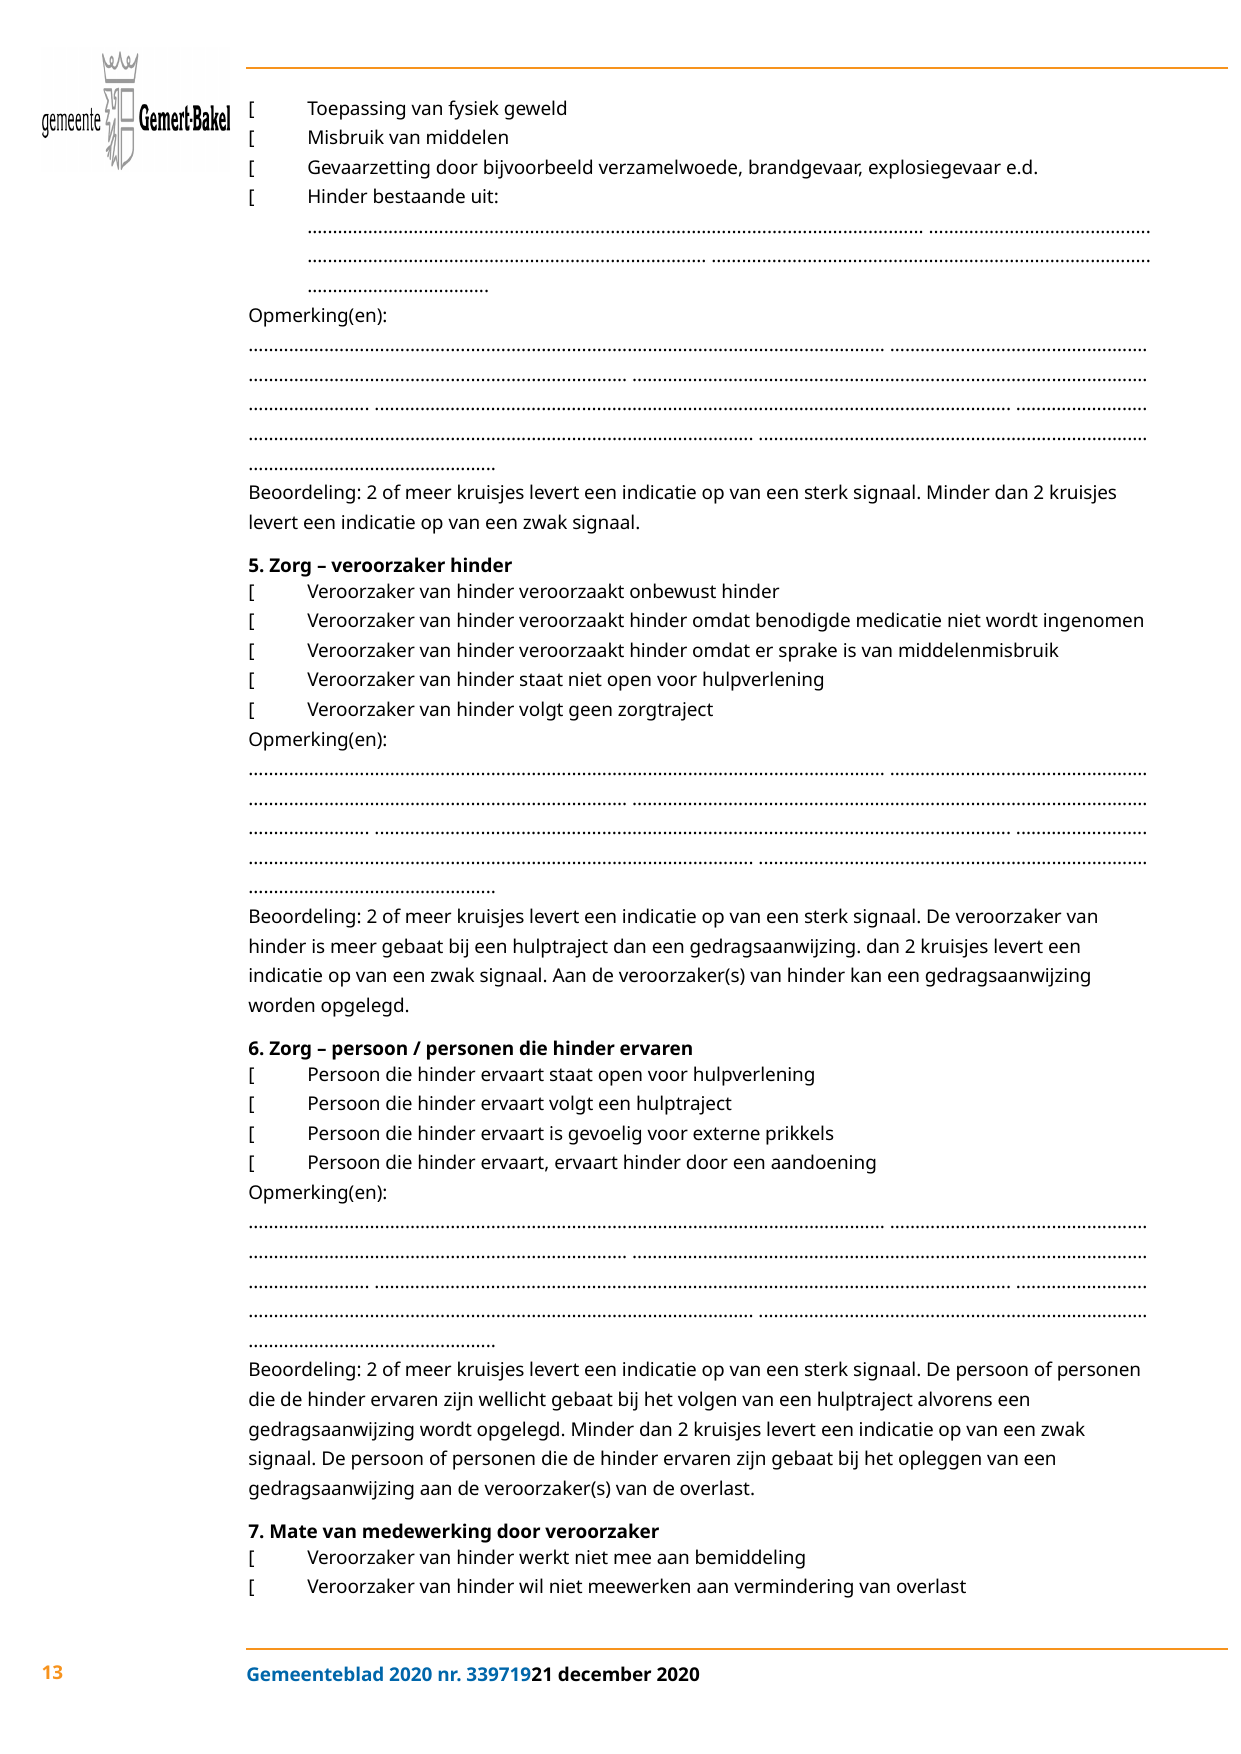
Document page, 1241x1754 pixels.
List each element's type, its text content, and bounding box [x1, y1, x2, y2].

list Persoon die hinder ervaart staat open voor hulpverlening [248, 1061, 1152, 1087]
list Persoon die hinder ervaart is gevoelig voor externe prikkels [248, 1120, 1152, 1146]
list Veroorzaker van hinder veroorzaakt hinder omdat er sprake is van middelenmisbruik [248, 637, 1152, 663]
text .............................................................................................................................. .............................................................................................................................. .............................................................................................................................. .............................................................................................................................. .............................................................................................................................. .............................................................................................................................. [248, 755, 1152, 899]
text Beoordeling: 2 of meer kruisjes levert een indicatie op van een sterk signaal. De persoon of personen die de hinder ervaren zijn wellicht gebaat bij het volgen van een hulptraject alvorens een gedragsaanwijzing wordt opgelegd. Minder dan 2 kruisjes levert een indicatie op van een zwak signaal. De persoon of personen die de hinder ervaren zijn gebaat bij het opleggen van een gedragsaanwijzing aan de veroorzaker(s) van de overlast. [248, 1357, 1152, 1501]
list .......................................................................................................................... ........................................................................................................................... ........................................................................................................................... [248, 213, 1152, 298]
list Veroorzaker van hinder werkt niet mee aan bemiddeling [248, 1544, 1152, 1569]
list Veroorzaker van hinder staat niet open voor hulpverlening [248, 667, 1152, 692]
list Veroorzaker van hinder volgt geen zorgtraject [248, 696, 1152, 722]
list Veroorzaker van hinder veroorzaakt onbewust hinder [248, 578, 1152, 603]
text Opmerking(en): [248, 1179, 1152, 1205]
list Persoon die hinder ervaart, ervaart hinder door een aandoening [248, 1149, 1152, 1175]
text 5. Zorg – veroorzaker hinder [248, 552, 1152, 578]
text Beoordeling: 2 of meer kruisjes levert een indicatie op van een sterk signaal. Minder dan 2 kruisjes levert een indicatie op van een zwak signaal. [248, 479, 1152, 535]
text Opmerking(en): [248, 302, 1152, 328]
list Gevaarzetting door bijvoorbeeld verzamelwoede, brandgevaar, explosiegevaar e.d. [248, 154, 1152, 180]
text Opmerking(en): [248, 726, 1152, 751]
picture [41, 47, 231, 172]
list Persoon die hinder ervaart volgt een hulptraject [248, 1090, 1152, 1116]
text 6. Zorg – persoon / personen die hinder ervaren [248, 1035, 1152, 1061]
list Veroorzaker van hinder wil niet meewerken aan vermindering van overlast [248, 1573, 1152, 1599]
text .............................................................................................................................. .............................................................................................................................. .............................................................................................................................. .............................................................................................................................. .............................................................................................................................. .............................................................................................................................. [248, 331, 1152, 476]
list Veroorzaker van hinder veroorzaakt hinder omdat benodigde medicatie niet wordt ingenomen [248, 607, 1152, 633]
list Misbruik van middelen [248, 124, 1152, 150]
list Hinder bestaande uit: [248, 183, 1152, 209]
text 7. Mate van medewerking door veroorzaker [248, 1518, 1152, 1544]
text .............................................................................................................................. .............................................................................................................................. .............................................................................................................................. .............................................................................................................................. .............................................................................................................................. .............................................................................................................................. [248, 1209, 1152, 1353]
list Toepassing van fysiek geweld [248, 95, 1152, 121]
text Beoordeling: 2 of meer kruisjes levert een indicatie op van een sterk signaal. De veroorzaker van hinder is meer gebaat bij een hulptraject dan een gedragsaanwijzing. dan 2 kruisjes levert een indicatie op van een zwak signaal. Aan de veroorzaker(s) van hinder kan een gedragsaanwijzing worden opgelegd. [248, 903, 1152, 1018]
